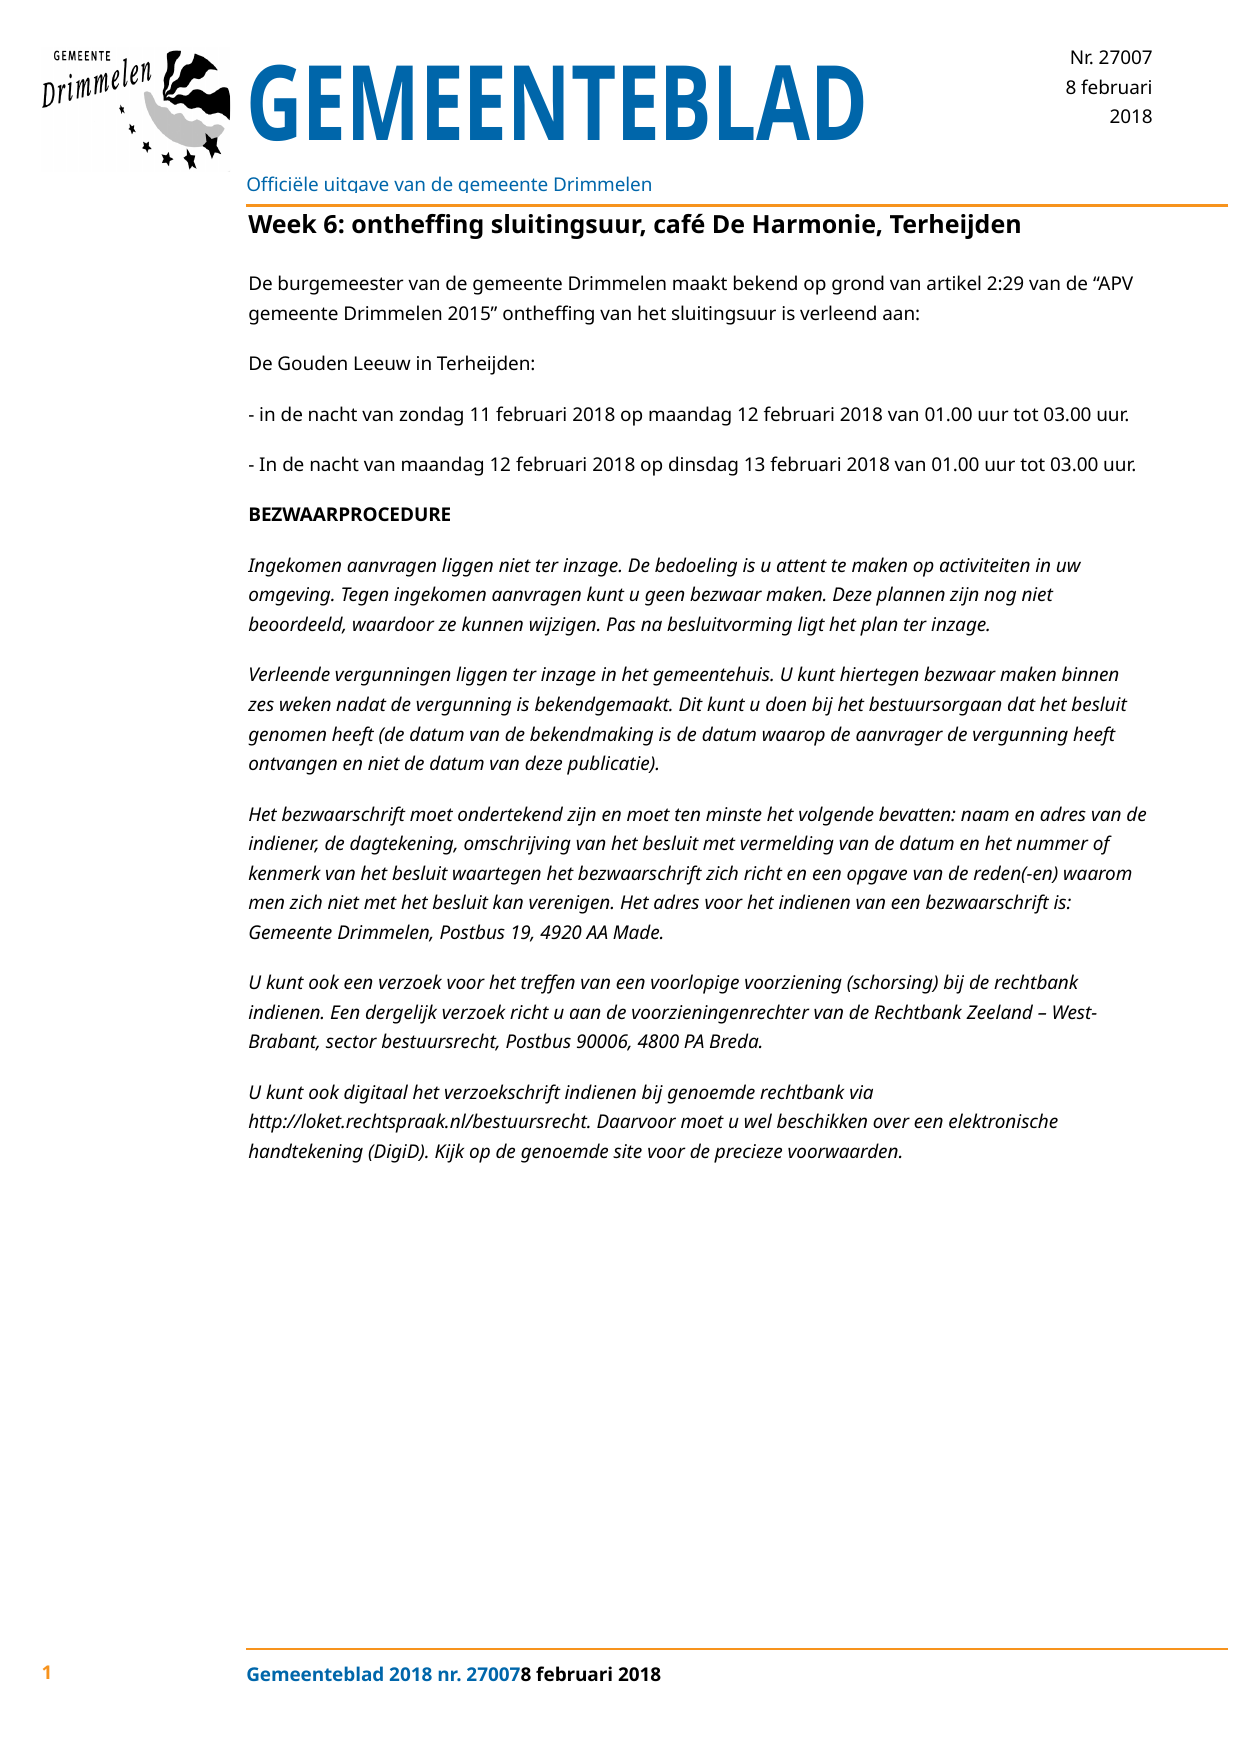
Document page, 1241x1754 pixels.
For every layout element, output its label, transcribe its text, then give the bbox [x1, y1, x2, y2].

text - in de nacht van zondag 11 februari 2018 op maandag 12 februari 2018 van 01.00 uur tot 03.00 uur. [248, 401, 1152, 426]
text Week 6: ontheffing sluitingsuur, café De Harmonie, Terheijden [248, 207, 1152, 241]
text Ingekomen aanvragen liggen niet ter inzage. De bedoeling is u attent te maken op activiteiten in uw omgeving. Tegen ingekomen aanvragen kunt u geen bezwaar maken. Deze plannen zijn nog niet beoordeeld, waardoor ze kunnen wijzigen. Pas na besluitvorming ligt het plan ter inzage. [248, 552, 1152, 637]
text Verleende vergunningen liggen ter inzage in het gemeentehuis. U kunt hiertegen bezwaar maken binnen zes weken nadat de vergunning is bekendgemaakt. Dit kunt u doen bij het bestuursorgaan dat het besluit genomen heeft (de datum van de bekendmaking is de datum waarop de aanvrager de vergunning heeft ontvangen en niet de datum van deze publicatie). [248, 662, 1152, 776]
text De burgemeester van de gemeente Drimmelen maakt bekend op grond van artikel 2:29 van de “APV gemeente Drimmelen 2015” ontheffing van het sluitingsuur is verleend aan: [248, 270, 1152, 326]
text U kunt ook digitaal het verzoekschrift indienen bij genoemde rechtbank via http://loket.rechtspraak.nl/bestuursrecht. Daarvoor moet u wel beschikken over een elektronische handtekening (DigiD). Kijk op de genoemde site voor de precieze voorwaarden. [248, 1079, 1152, 1164]
text Het bezwaarschrift moet ondertekend zijn en moet ten minste het volgende bevatten: naam en adres van de indiener, de dagtekening, omschrijving van het besluit met vermelding van de datum en het nummer of kenmerk van het besluit waartegen het bezwaarschrift zich richt en een opgave van de reden(-en) waarom men zich niet met het besluit kan verenigen. Het adres voor het indienen van een bezwaarschrift is: Gemeente Drimmelen, Postbus 19, 4920 AA Made. [248, 801, 1152, 945]
text - In de nacht van maandag 12 februari 2018 op dinsdag 13 februari 2018 van 01.00 uur tot 03.00 uur. [248, 451, 1152, 477]
text U kunt ook een verzoek voor het treffen van een voorlopige voorziening (schorsing) bij de rechtbank indienen. Een dergelijk verzoek richt u aan de voorzieningenrechter van de Rechtbank Zeeland – West-Brabant, sector bestuursrecht, Postbus 90006, 4800 PA Breda. [248, 969, 1152, 1054]
text De Gouden Leeuw in Terheijden: [248, 350, 1152, 376]
text BEZWAARPROCEDURE [248, 502, 1152, 527]
picture [41, 47, 231, 172]
